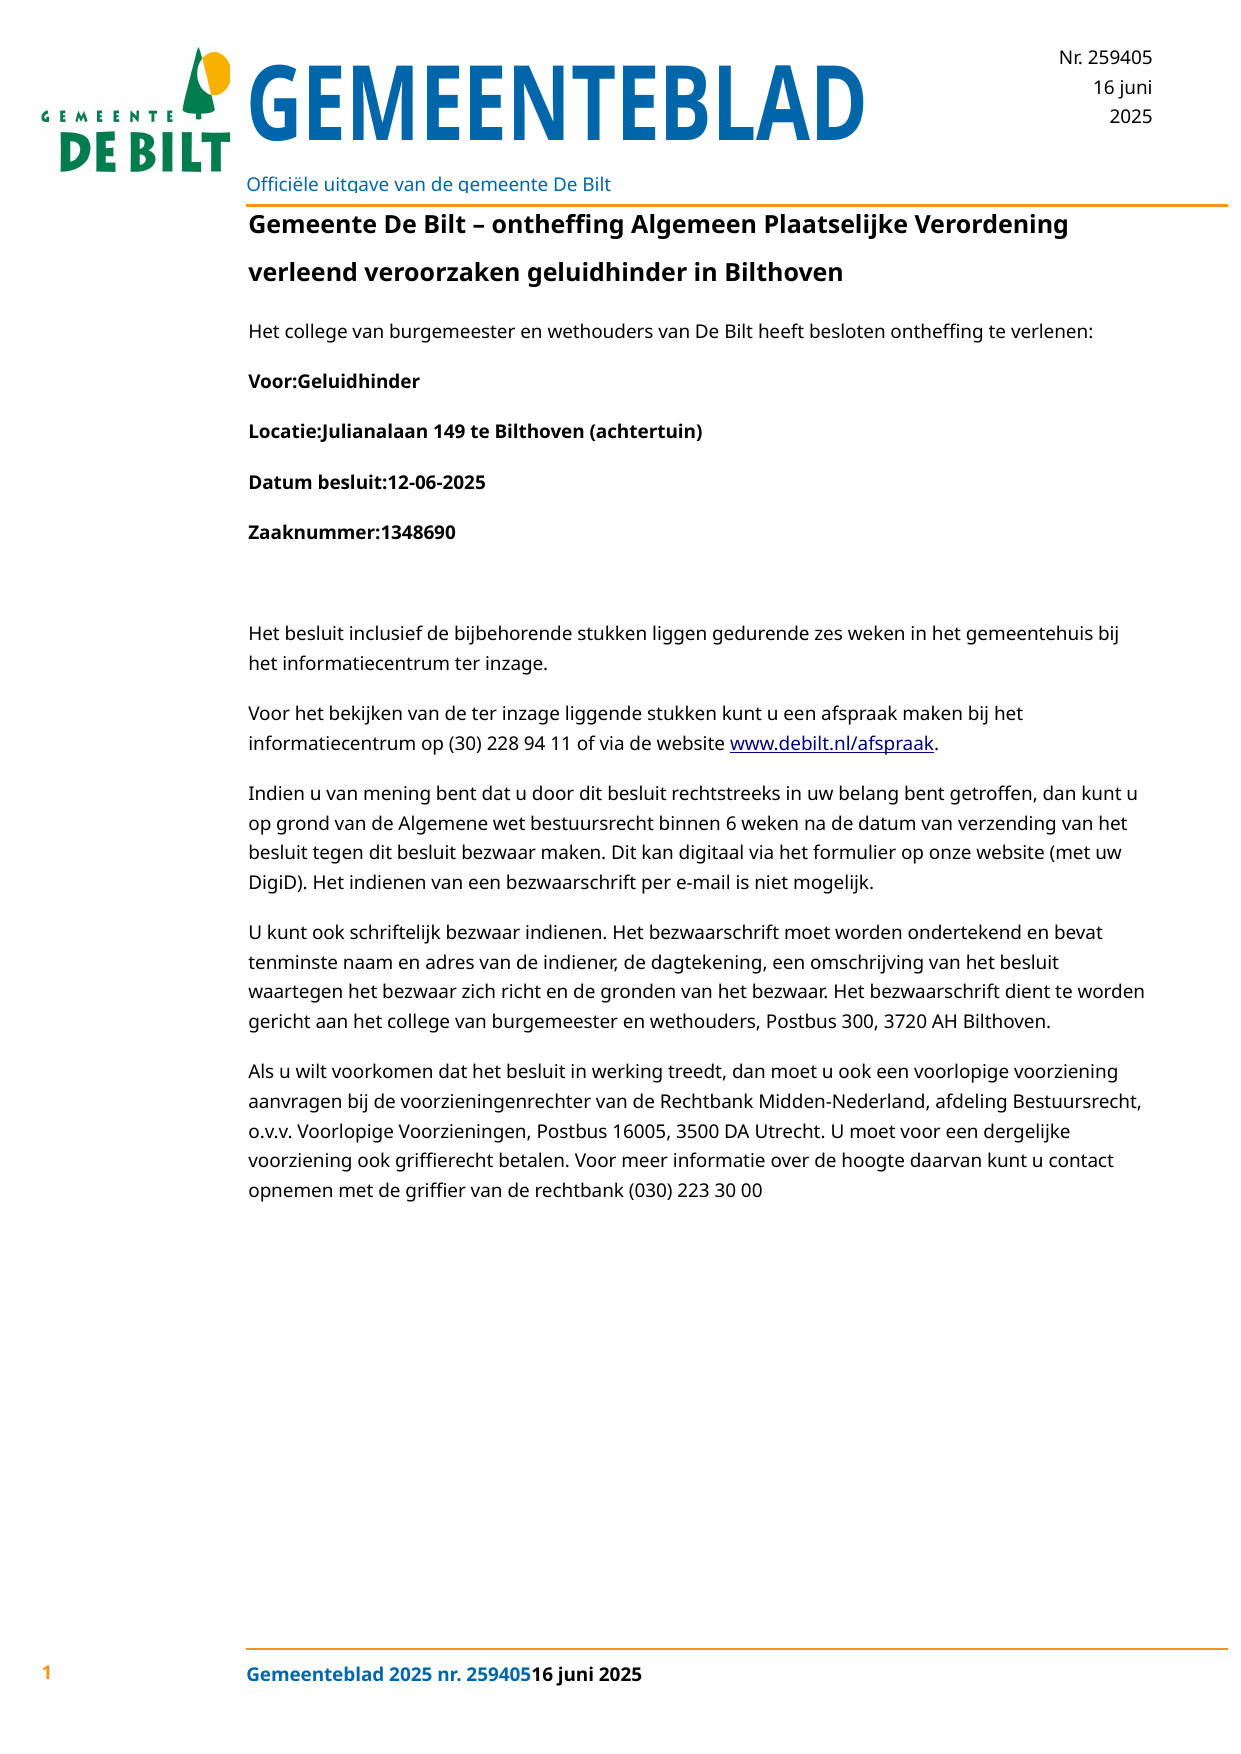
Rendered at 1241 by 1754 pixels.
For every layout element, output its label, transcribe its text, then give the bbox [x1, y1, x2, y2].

picture [41, 47, 231, 172]
text Het besluit inclusief de bijbehorende stukken liggen gedurende zes weken in het gemeentehuis bij het informatiecentrum ter inzage. [248, 620, 1152, 676]
text Voor:Geluidhinder [248, 368, 1152, 394]
text U kunt ook schriftelijk bezwaar indienen. Het bezwaarschrift moet worden ondertekend en bevat tenminste naam en adres van de indiener, de dagtekening, een omschrijving van het besluit waartegen het bezwaar zich richt en de gronden van het bezwaar. Het bezwaarschrift dient te worden gericht aan het college van burgemeester en wethouders, Postbus 300, 3720 AH Bilthoven. [248, 919, 1152, 1034]
text Gemeente De Bilt – ontheffing Algemeen Plaatselijke Verordening verleend veroorzaken geluidhinder in Bilthoven [248, 207, 1152, 288]
text Datum besluit:12-06-2025 [248, 469, 1152, 495]
text Voor het bekijken van de ter inzage liggende stukken kunt u een afspraak maken bij het informatiecentrum op (30) 228 94 11 of via de website www.debilt.nl/afspraak. [248, 700, 1152, 756]
text Zaaknummer:1348690 [248, 519, 1152, 545]
text Als u wilt voorkomen dat het besluit in werking treedt, dan moet u ook een voorlopige voorziening aanvragen bij de voorzieningenrechter van de Rechtbank Midden-Nederland, afdeling Bestuursrecht, o.v.v. Voorlopige Voorzieningen, Postbus 16005, 3500 DA Utrecht. U moet voor een dergelijke voorziening ook griffierecht betalen. Voor meer informatie over de hoogte daarvan kunt u contact opnemen met de griffier van de rechtbank (030) 223 30 00 [248, 1059, 1152, 1203]
text Locatie:Julianalaan 149 te Bilthoven (achtertuin) [248, 419, 1152, 444]
text Het college van burgemeester en wethouders van De Bilt heeft besloten ontheffing te verlenen: [248, 318, 1152, 344]
text Indien u van mening bent dat u door dit besluit rechtstreeks in uw belang bent getroffen, dan kunt u op grond van de Algemene wet bestuursrecht binnen 6 weken na de datum van verzending van het besluit tegen dit besluit bezwaar maken. Dit kan digitaal via het formulier op onze website (met uw DigiD). Het indienen van een bezwaarschrift per e-mail is niet mogelijk. [248, 780, 1152, 895]
